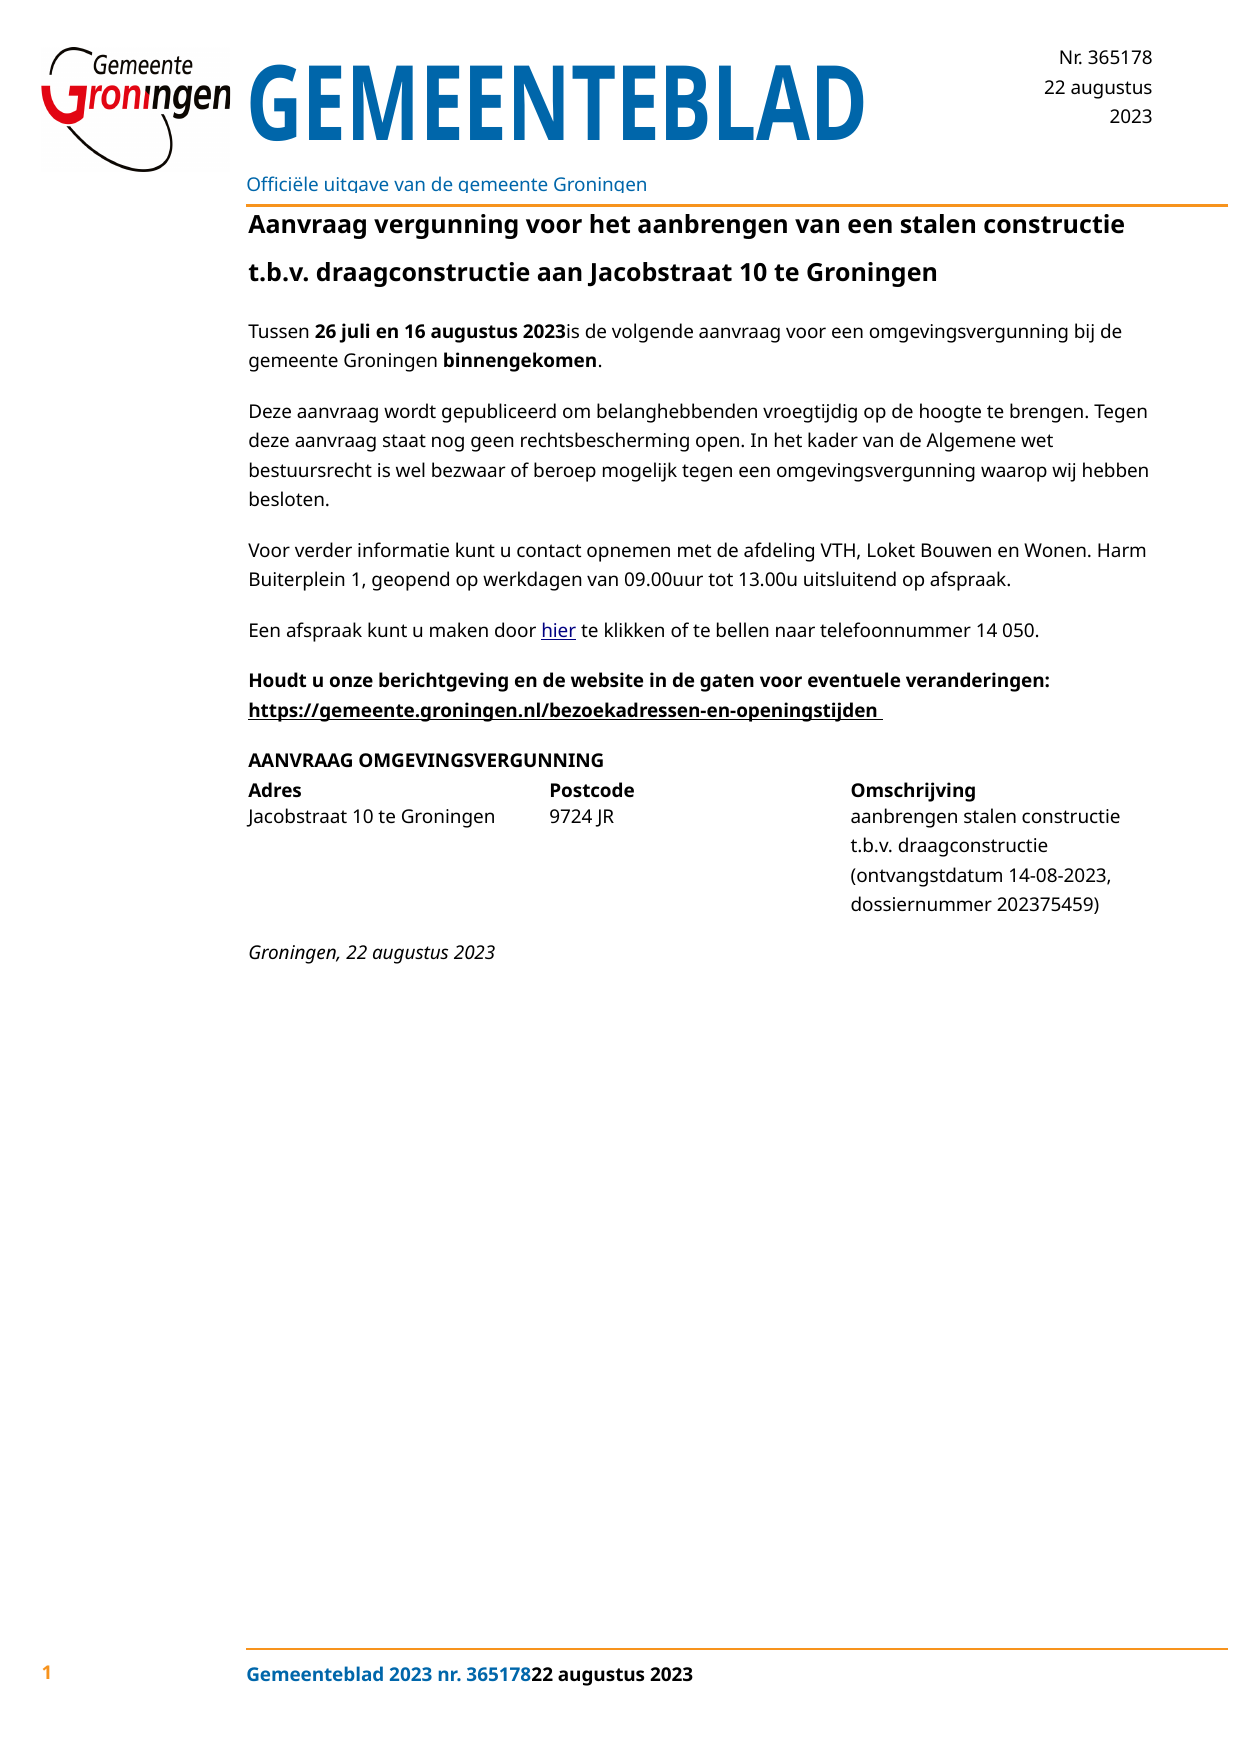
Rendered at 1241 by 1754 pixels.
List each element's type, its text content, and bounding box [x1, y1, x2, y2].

text AANVRAAG OMGEVINGSVERGUNNING [248, 747, 1152, 773]
table_cell aanbrengen stalen constructie t.b.v. draagconstructie (ontvangstdatum 14-08-2023, dossiernummer 202375459) [850, 803, 1152, 917]
text Een afspraak kunt u maken door hier te klikken of te bellen naar telefoonnummer 14 050. [248, 617, 1152, 643]
table_cell 9724 JR [549, 803, 850, 917]
text Tussen 26 juli en 16 augustus 2023is de volgende aanvraag voor een omgevingsvergunning bij de gemeente Groningen binnengekomen. [248, 318, 1152, 373]
text Aanvraag vergunning voor het aanbrengen van een stalen constructie t.b.v. draagconstructie aan Jacobstraat 10 te Groningen [248, 207, 1152, 288]
text Voor verder informatie kunt u contact opnemen met de afdeling VTH, Loket Bouwen en Wonen. Harm Buiterplein 1, geopend op werkdagen van 09.00uur tot 13.00u uitsluitend op afspraak. [248, 537, 1152, 592]
table_cell Jacobstraat 10 te Groningen [248, 803, 549, 917]
table_header Omschrijving [850, 777, 1152, 803]
text Deze aanvraag wordt gepubliceerd om belanghebbenden vroegtijdig op de hoogte te brengen. Tegen deze aanvraag staat nog geen rechtsbescherming open. In het kader van de Algemene wet bestuursrecht is wel bezwaar of beroep mogelijk tegen een omgevingsvergunning waarop wij hebben besloten. [248, 398, 1152, 512]
text Houdt u onze berichtgeving en de website in de gaten voor eventuele veranderingen: https://gemeente.groningen.nl/bezoekadressen-en-openingstijden [248, 667, 1152, 723]
picture [41, 47, 231, 172]
text Groningen, 22 augustus 2023 [248, 939, 1152, 964]
table_header Postcode [549, 777, 850, 803]
table_header Adres [248, 777, 549, 803]
